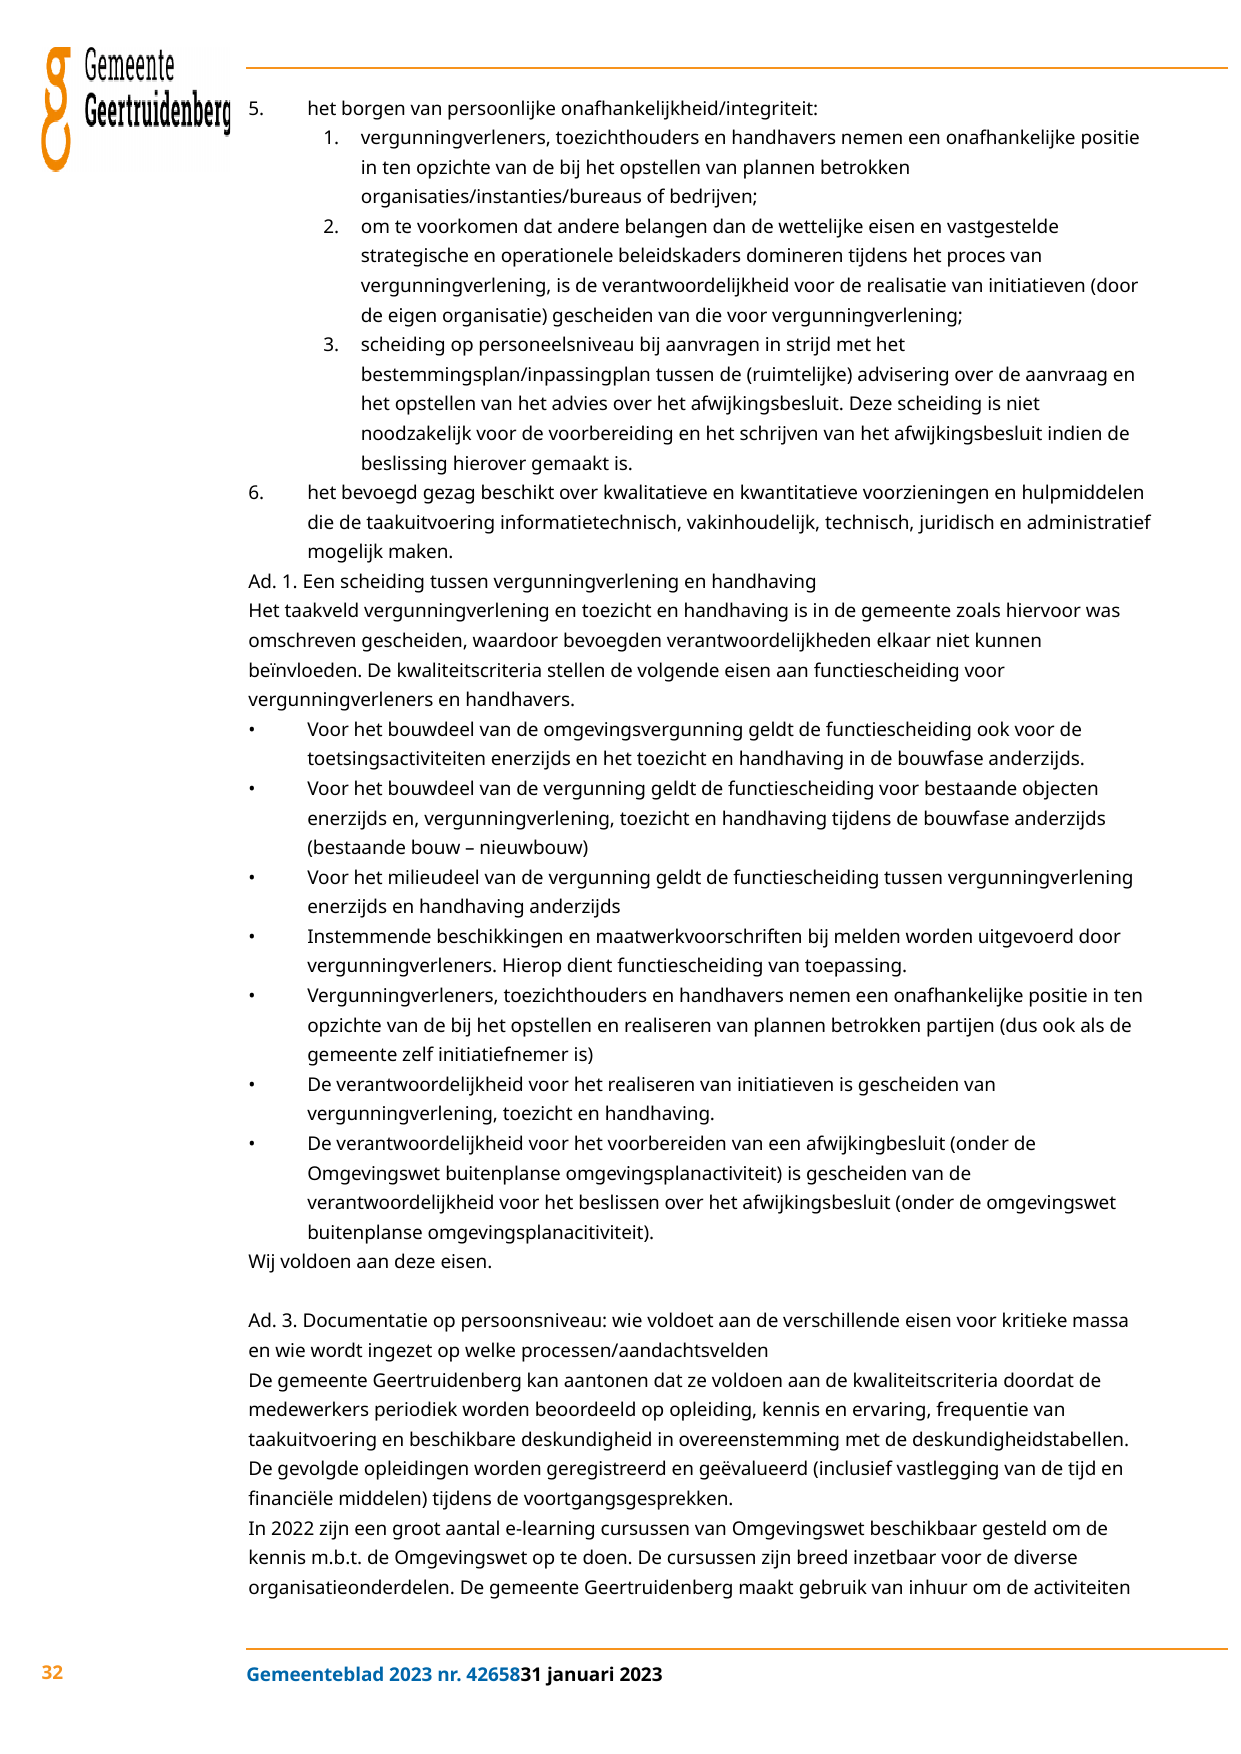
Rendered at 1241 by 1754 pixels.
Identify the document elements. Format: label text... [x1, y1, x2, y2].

list Vergunningverleners, toezichthouders en handhavers nemen een onafhankelijke positie in ten opzichte van de bij het opstellen en realiseren van plannen betrokken partijen (dus ook als de gemeente zelf initiatiefnemer is) [248, 982, 1152, 1067]
list Instemmende beschikkingen en maatwerkvoorschriften bij melden worden uitgevoerd door vergunningverleners. Hierop dient functiescheiding van toepassing. [248, 923, 1152, 978]
list vergunningverleners, toezichthouders en handhavers nemen een onafhankelijke positie in ten opzichte van de bij het opstellen van plannen betrokken organisaties/instanties/bureaus of bedrijven; [323, 124, 1152, 209]
list Voor het bouwdeel van de vergunning geldt de functiescheiding voor bestaande objecten enerzijds en, vergunningverlening, toezicht en handhaving tijdens de bouwfase anderzijds (bestaande bouw – nieuwbouw) [248, 775, 1152, 860]
list De verantwoordelijkheid voor het realiseren van initiatieven is gescheiden van vergunningverlening, toezicht en handhaving. [248, 1071, 1152, 1126]
list het borgen van persoonlijke onafhankelijkheid/integriteit: [248, 95, 1152, 121]
list om te voorkomen dat andere belangen dan de wettelijke eisen en vastgestelde strategische en operationele beleidskaders domineren tijdens het proces van vergunningverlening, is de verantwoordelijkheid voor de realisatie van initiatieven (door de eigen organisatie) gescheiden van die voor vergunningverlening; [323, 213, 1152, 328]
text Wij voldoen aan deze eisen. [248, 1248, 1152, 1274]
list scheiding op personeelsniveau bij aanvragen in strijd met het bestemmingsplan/inpassingplan tussen de (ruimtelijke) advisering over de aanvraag en het opstellen van het advies over het afwijkingsbesluit. Deze scheiding is niet noodzakelijk voor de voorbereiding en het schrijven van het afwijkingsbesluit indien de beslissing hierover gemaakt is. [323, 331, 1152, 476]
list De verantwoordelijkheid voor het voorbereiden van een afwijkingbesluit (onder de Omgevingswet buitenplanse omgevingsplanactiviteit) is gescheiden van de verantwoordelijkheid voor het beslissen over het afwijkingsbesluit (onder de omgevingswet buitenplanse omgevingsplanacitiviteit). [248, 1130, 1152, 1245]
text Ad. 3. Documentatie op persoonsniveau: wie voldoet aan de verschillende eisen voor kritieke massa en wie wordt ingezet op welke processen/aandachtsvelden [248, 1308, 1152, 1363]
text Ad. 1. Een scheiding tussen vergunningverlening en handhaving [248, 568, 1152, 594]
picture [41, 47, 231, 172]
list Voor het bouwdeel van de omgevingsvergunning geldt de functiescheiding ook voor de toetsingsactiviteiten enerzijds en het toezicht en handhaving in de bouwfase anderzijds. [248, 716, 1152, 771]
text De gemeente Geertruidenberg kan aantonen dat ze voldoen aan de kwaliteitscriteria doordat de medewerkers periodiek worden beoordeeld op opleiding, kennis en ervaring, frequentie van taakuitvoering en beschikbare deskundigheid in overeenstemming met de deskundigheidstabellen. De gevolgde opleidingen worden geregistreerd en geëvalueerd (inclusief vastlegging van de tijd en financiële middelen) tijdens de voortgangsgesprekken. [248, 1367, 1152, 1511]
list het bevoegd gezag beschikt over kwalitatieve en kwantitatieve voorzieningen en hulpmiddelen die de taakuitvoering informatietechnisch, vakinhoudelijk, technisch, juridisch en administratief mogelijk maken. [248, 479, 1152, 564]
text Het taakveld vergunningverlening en toezicht en handhaving is in de gemeente zoals hiervoor was omschreven gescheiden, waardoor bevoegden verantwoordelijkheden elkaar niet kunnen beïnvloeden. De kwaliteitscriteria stellen de volgende eisen aan functiescheiding voor vergunningverleners en handhavers. [248, 598, 1152, 712]
list Voor het milieudeel van de vergunning geldt de functiescheiding tussen vergunningverlening enerzijds en handhaving anderzijds [248, 864, 1152, 919]
text In 2022 zijn een groot aantal e-learning cursussen van Omgevingswet beschikbaar gesteld om de kennis m.b.t. de Omgevingswet op te doen. De cursussen zijn breed inzetbaar voor de diverse organisatieonderdelen. De gemeente Geertruidenberg maakt gebruik van inhuur om de activiteiten [248, 1515, 1152, 1600]
